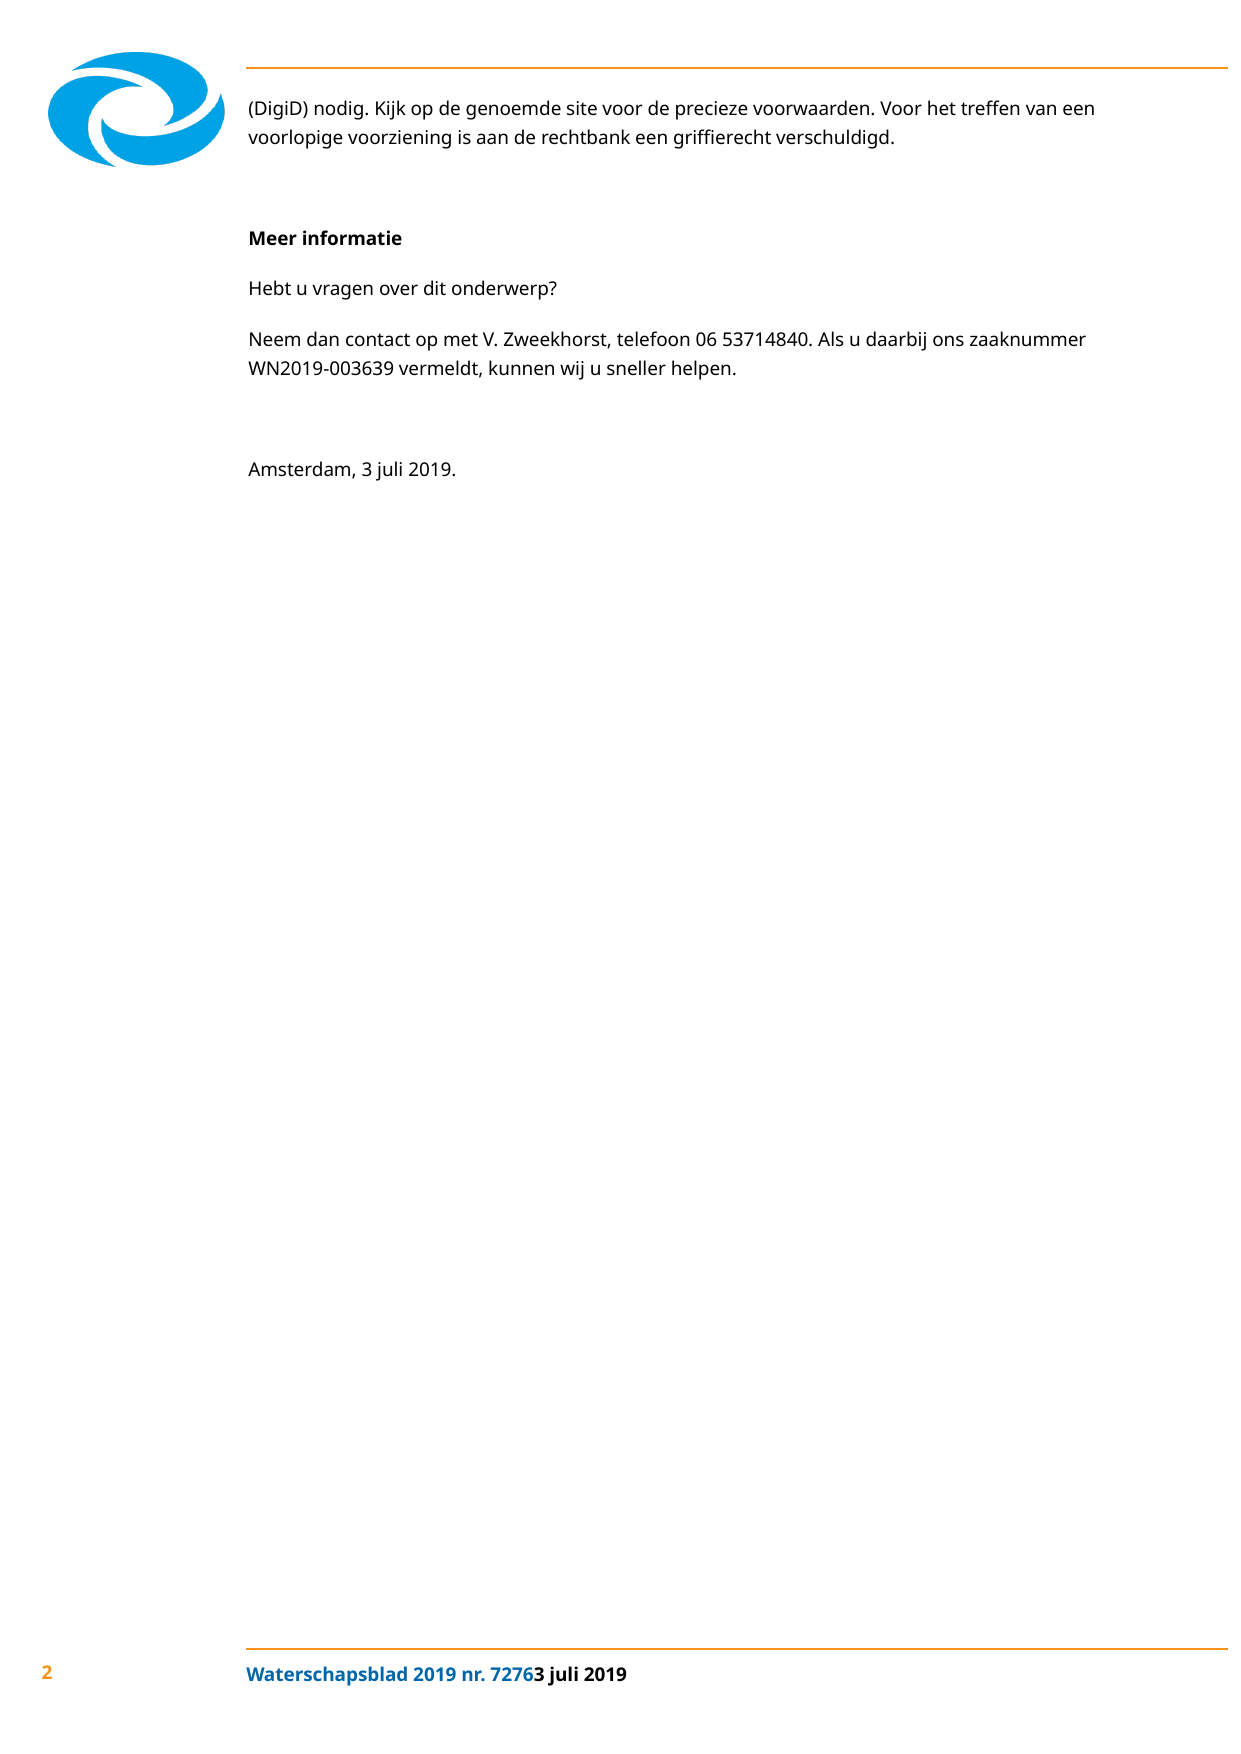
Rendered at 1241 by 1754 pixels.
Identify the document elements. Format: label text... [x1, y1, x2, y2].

text Amsterdam, 3 juli 2019. [248, 456, 1152, 482]
text Hebt u vragen over dit onderwerp? [248, 276, 1152, 301]
text Neem dan contact op met V. Zweekhorst, telefoon 06 53714840. Als u daarbij ons zaaknummer WN2019-003639 vermeldt, kunnen wij u sneller helpen. [248, 326, 1152, 381]
picture [41, 47, 231, 172]
text Meer informatie [248, 225, 1152, 251]
text (DigiD) nodig. Kijk op de genoemde site voor de precieze voorwaarden. Voor het treffen van een voorlopige voorziening is aan de rechtbank een griffierecht verschuldigd. [248, 95, 1152, 150]
